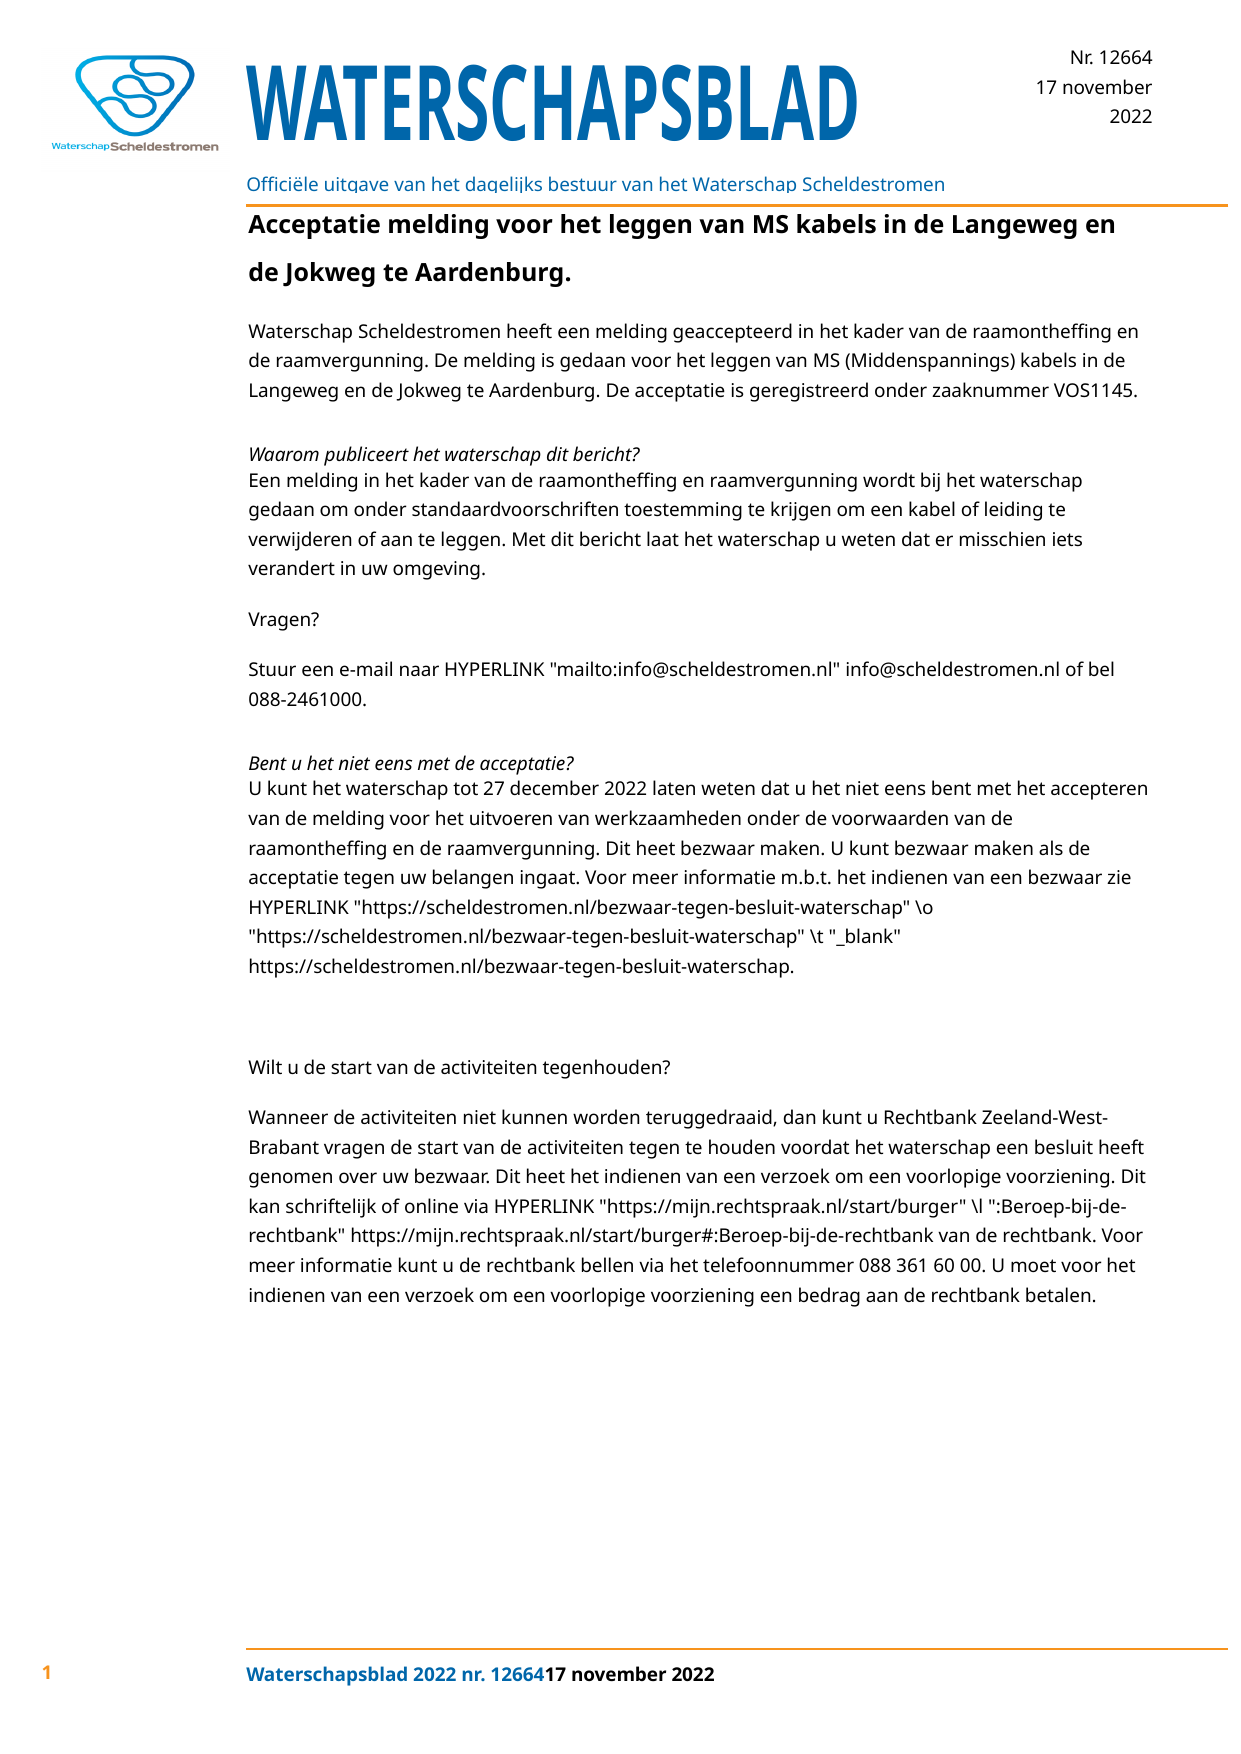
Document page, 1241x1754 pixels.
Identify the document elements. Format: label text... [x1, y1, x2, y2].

text Waterschap Scheldestromen heeft een melding geaccepteerd in het kader van de raamontheffing en de raamvergunning. De melding is gedaan voor het leggen van MS (Middenspannings) kabels in de Langeweg en de Jokweg te Aardenburg. De acceptatie is geregistreerd onder zaaknummer VOS1145. [248, 318, 1152, 403]
text Vragen? [248, 606, 1152, 632]
text Wilt u de start van de activiteiten tegenhouden? [248, 1054, 1152, 1080]
picture [41, 47, 231, 172]
text U kunt het waterschap tot 27 december 2022 laten weten dat u het niet eens bent met het accepteren van de melding voor het uitvoeren van werkzaamheden onder de voorwaarden van de raamontheffing en de raamvergunning. Dit heet bezwaar maken. U kunt bezwaar maken als de acceptatie tegen uw belangen ingaat. Voor meer informatie m.b.t. het indienen van een bezwaar zie HYPERLINK "https://scheldestromen.nl/bezwaar-tegen-besluit-waterschap" \o "https://scheldestromen.nl/bezwaar-tegen-besluit-waterschap" \t "_blank" https://scheldestromen.nl/bezwaar-tegen-besluit-waterschap. [248, 776, 1152, 979]
text Acceptatie melding voor het leggen van MS kabels in de Langeweg en de Jokweg te Aardenburg. [248, 207, 1152, 288]
text Bent u het niet eens met de acceptatie? [248, 750, 1152, 776]
text Stuur een e-mail naar HYPERLINK "mailto:info@scheldestromen.nl" info@scheldestromen.nl of bel 088-2461000. [248, 656, 1152, 712]
text Waarom publiceert het waterschap dit bericht? [248, 441, 1152, 467]
text Een melding in het kader van de raamontheffing en raamvergunning wordt bij het waterschap gedaan om onder standaardvoorschriften toestemming te krijgen om een kabel of leiding te verwijderen of aan te leggen. Met dit bericht laat het waterschap u weten dat er misschien iets verandert in uw omgeving. [248, 467, 1152, 581]
text Wanneer de activiteiten niet kunnen worden teruggedraaid, dan kunt u Rechtbank Zeeland-West-Brabant vragen de start van de activiteiten tegen te houden voordat het waterschap een besluit heeft genomen over uw bezwaar. Dit heet het indienen van een verzoek om een voorlopige voorziening. Dit kan schriftelijk of online via HYPERLINK "https://mijn.rechtspraak.nl/start/burger" \l ":Beroep-bij-de-rechtbank" https://mijn.rechtspraak.nl/start/burger#:Beroep-bij-de-rechtbank van de rechtbank. Voor meer informatie kunt u de rechtbank bellen via het telefoonnummer 088 361 60 00. U moet voor het indienen van een verzoek om een voorlopige voorziening een bedrag aan de rechtbank betalen. [248, 1104, 1152, 1308]
